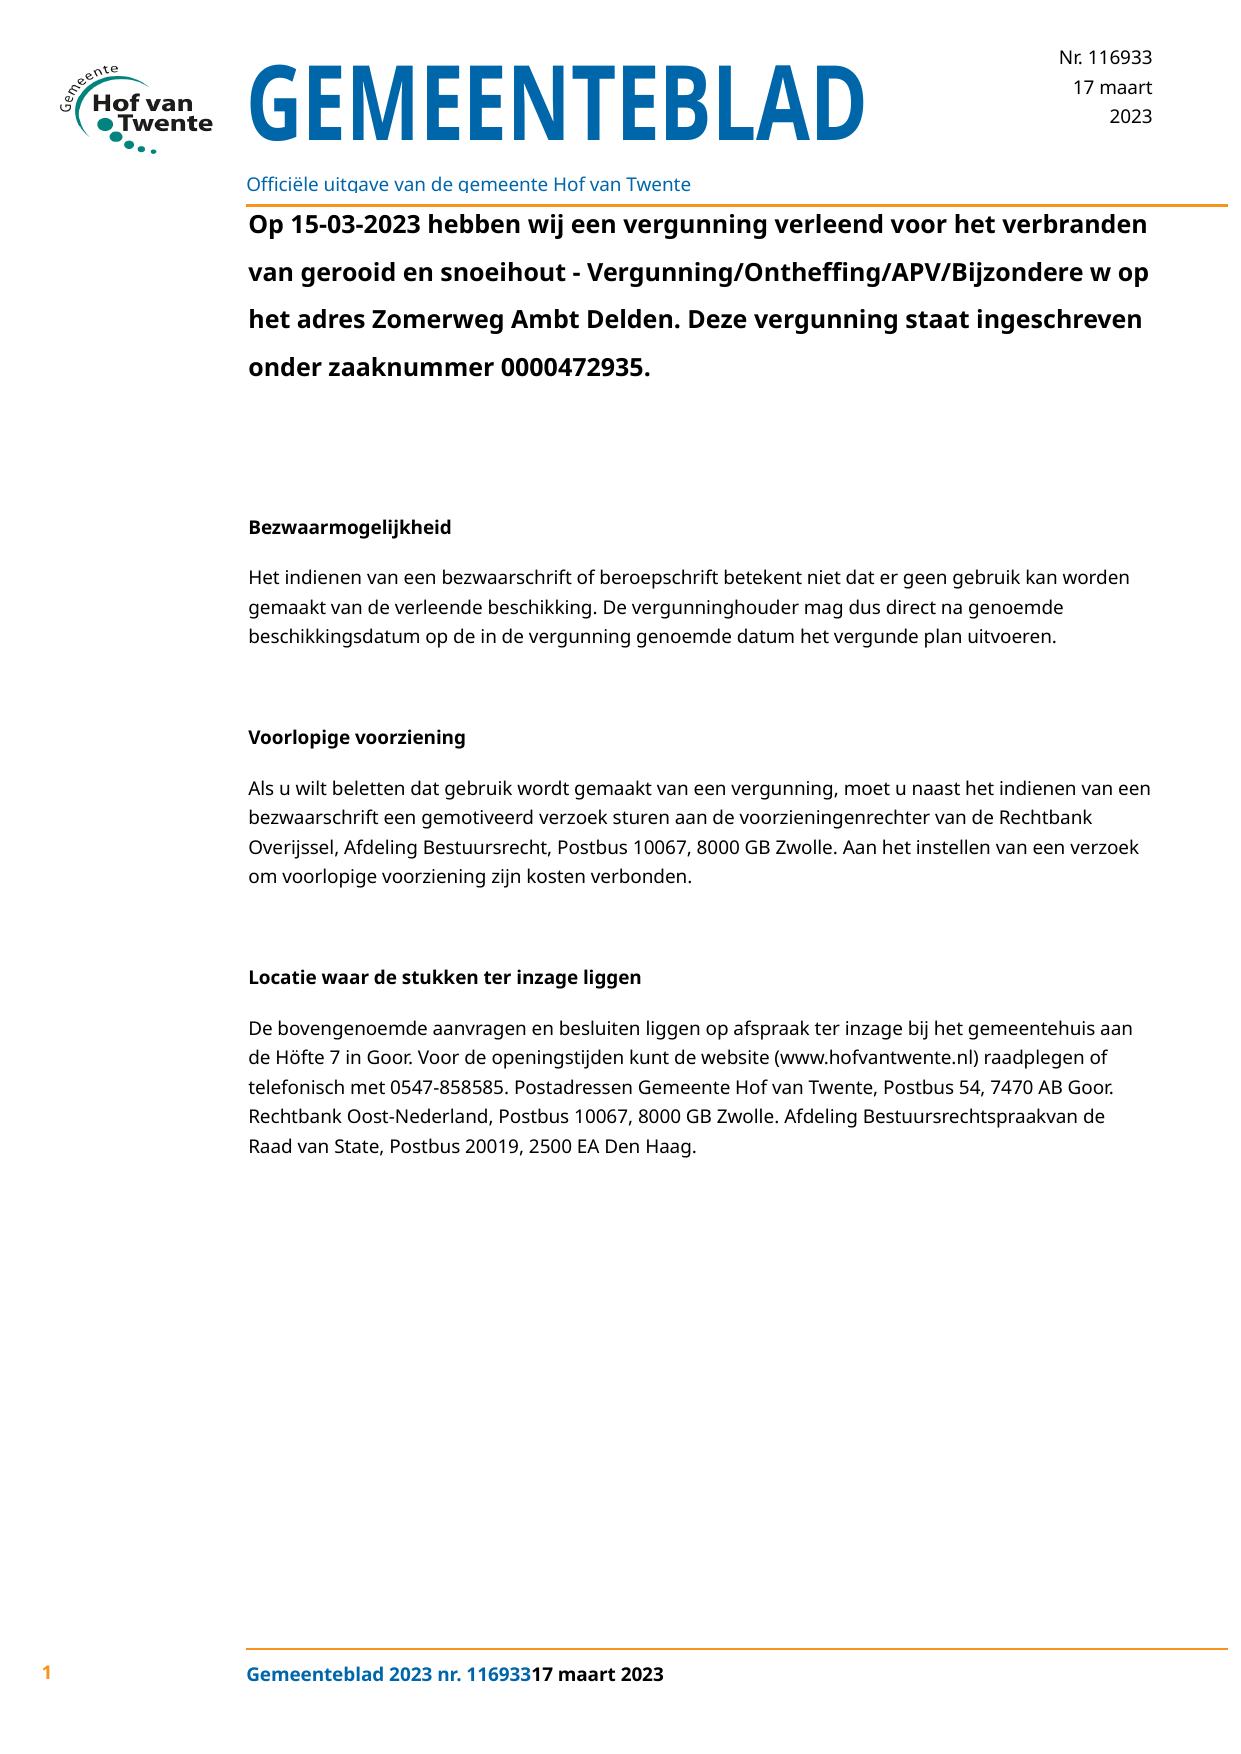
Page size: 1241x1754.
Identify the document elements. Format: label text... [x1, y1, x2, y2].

picture [41, 47, 231, 172]
text De bovengenoemde aanvragen en besluiten liggen op afspraak ter inzage bij het gemeentehuis aan de Höfte 7 in Goor. Voor de openingstijden kunt de website (www.hofvantwente.nl) raadplegen of telefonisch met 0547-858585. Postadressen Gemeente Hof van Twente, Postbus 54, 7470 AB Goor. Rechtbank Oost-Nederland, Postbus 10067, 8000 GB Zwolle. Afdeling Bestuursrechtspraakvan de Raad van State, Postbus 20019, 2500 EA Den Haag. [248, 1015, 1152, 1159]
text Locatie waar de stukken ter inzage liggen [248, 964, 1152, 990]
text Voorlopige voorziening [248, 724, 1152, 750]
text Bezwaarmogelijkheid [248, 514, 1152, 540]
text Op 15-03-2023 hebben wij een vergunning verleend voor het verbranden van gerooid en snoeihout - Vergunning/Ontheffing/APV/Bijzondere w op het adres Zomerweg Ambt Delden. Deze vergunning staat ingeschreven onder zaaknummer 0000472935. [248, 207, 1152, 384]
text Het indienen van een bezwaarschrift of beroepschrift betekent niet dat er geen gebruik kan worden gemaakt van de verleende beschikking. De vergunninghouder mag dus direct na genoemde beschikkingsdatum op de in de vergunning genoemde datum het vergunde plan uitvoeren. [248, 564, 1152, 649]
text Als u wilt beletten dat gebruik wordt gemaakt van een vergunning, moet u naast het indienen van een bezwaarschrift een gemotiveerd verzoek sturen aan de voorzieningenrechter van de Rechtbank Overijssel, Afdeling Bestuursrecht, Postbus 10067, 8000 GB Zwolle. Aan het instellen van een verzoek om voorlopige voorziening zijn kosten verbonden. [248, 775, 1152, 889]
